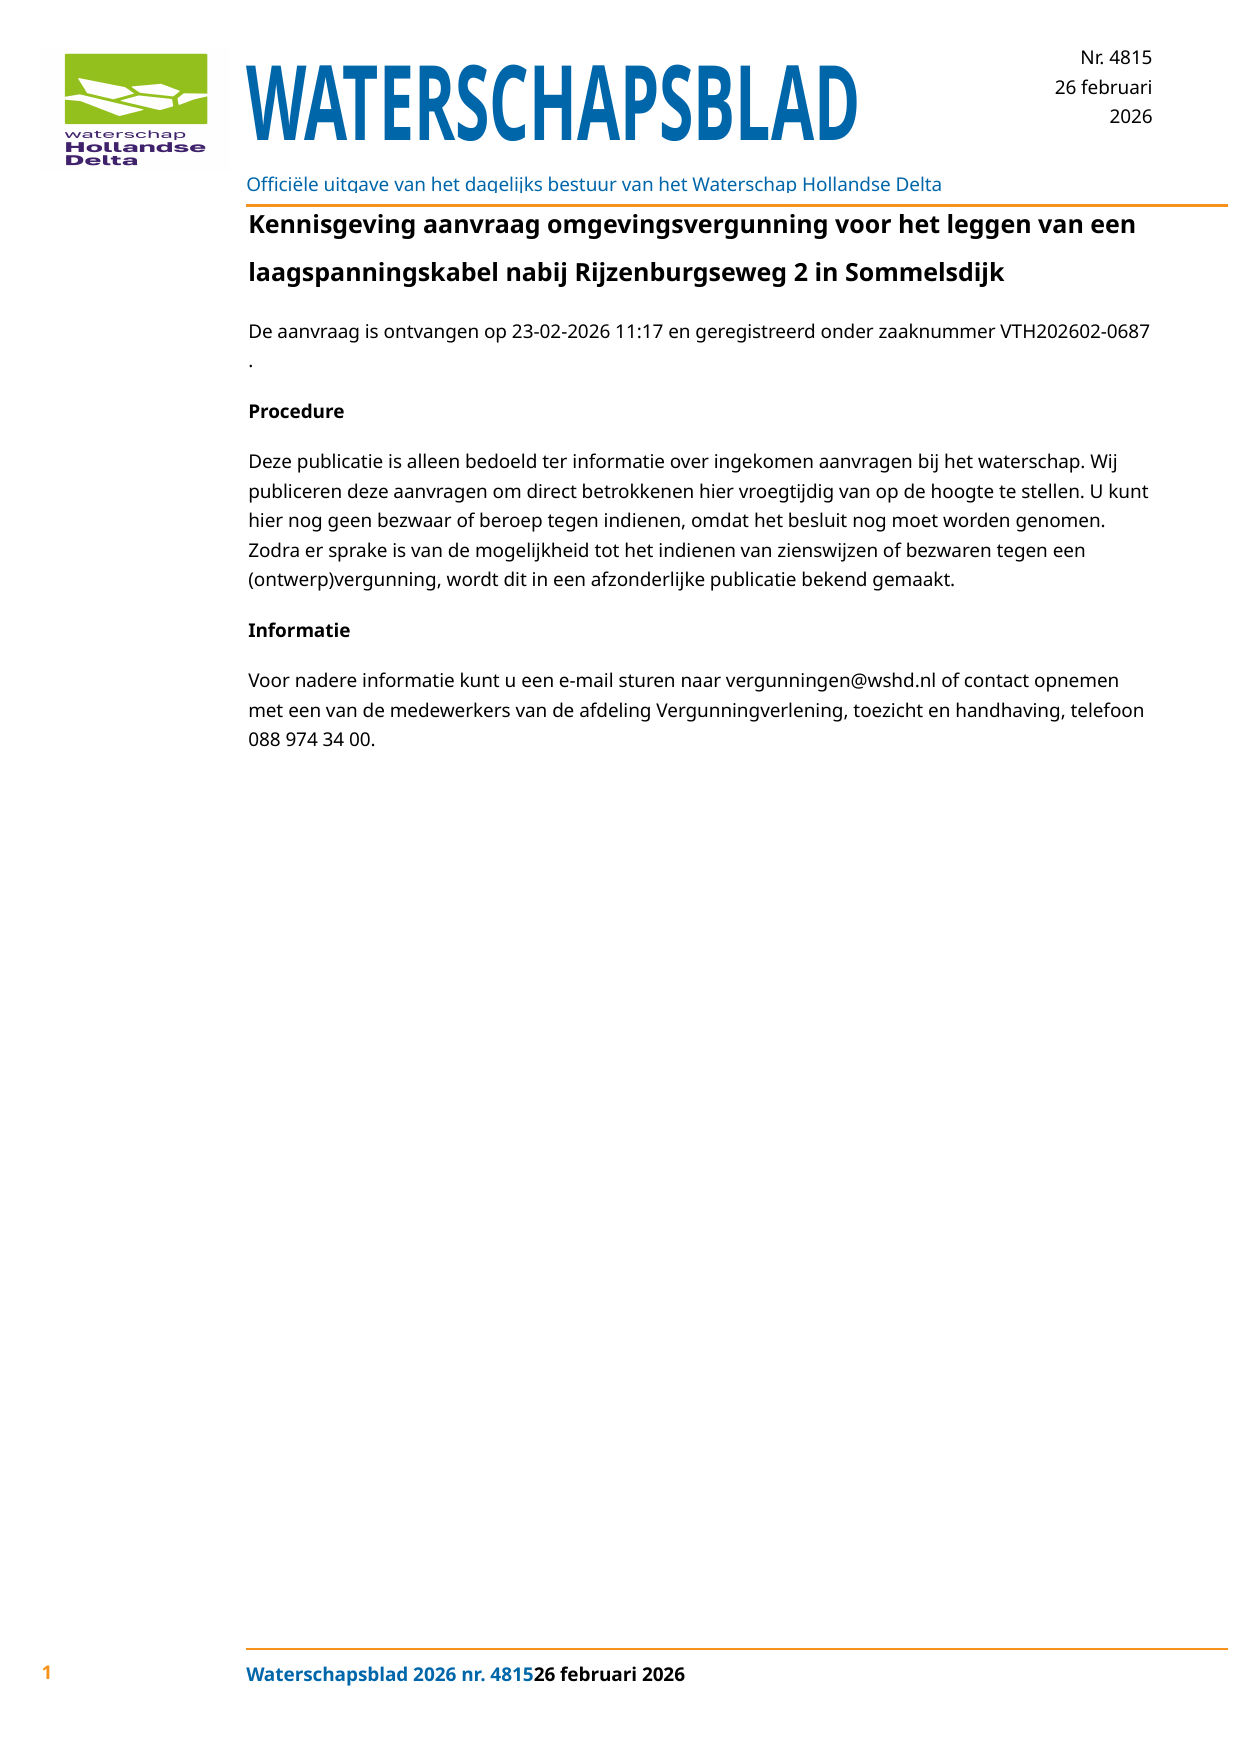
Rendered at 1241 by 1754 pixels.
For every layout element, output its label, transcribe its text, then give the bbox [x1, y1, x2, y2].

text Voor nadere informatie kunt u een e-mail sturen naar vergunningen@wshd.nl of contact opnemen met een van de medewerkers van de afdeling Vergunningverlening, toezicht en handhaving, telefoon 088 974 34 00. [248, 667, 1152, 752]
text Informatie [248, 617, 1152, 643]
text Deze publicatie is alleen bedoeld ter informatie over ingekomen aanvragen bij het waterschap. Wij publiceren deze aanvragen om direct betrokkenen hier vroegtijdig van op de hoogte te stellen. U kunt hier nog geen bezwaar of beroep tegen indienen, omdat het besluit nog moet worden genomen. Zodra er sprake is van de mogelijkheid tot het indienen van zienswijzen of bezwaren tegen een (ontwerp)vergunning, wordt dit in een afzonderlijke publicatie bekend gemaakt. [248, 448, 1152, 592]
text Kennisgeving aanvraag omgevingsvergunning voor het leggen van een laagspanningskabel nabij Rijzenburgseweg 2 in Sommelsdijk [248, 207, 1152, 288]
text De aanvraag is ontvangen op 23-02-2026 11:17 en geregistreerd onder zaaknummer VTH202602-0687 . [248, 318, 1152, 373]
text Procedure [248, 398, 1152, 424]
picture [41, 47, 231, 172]
